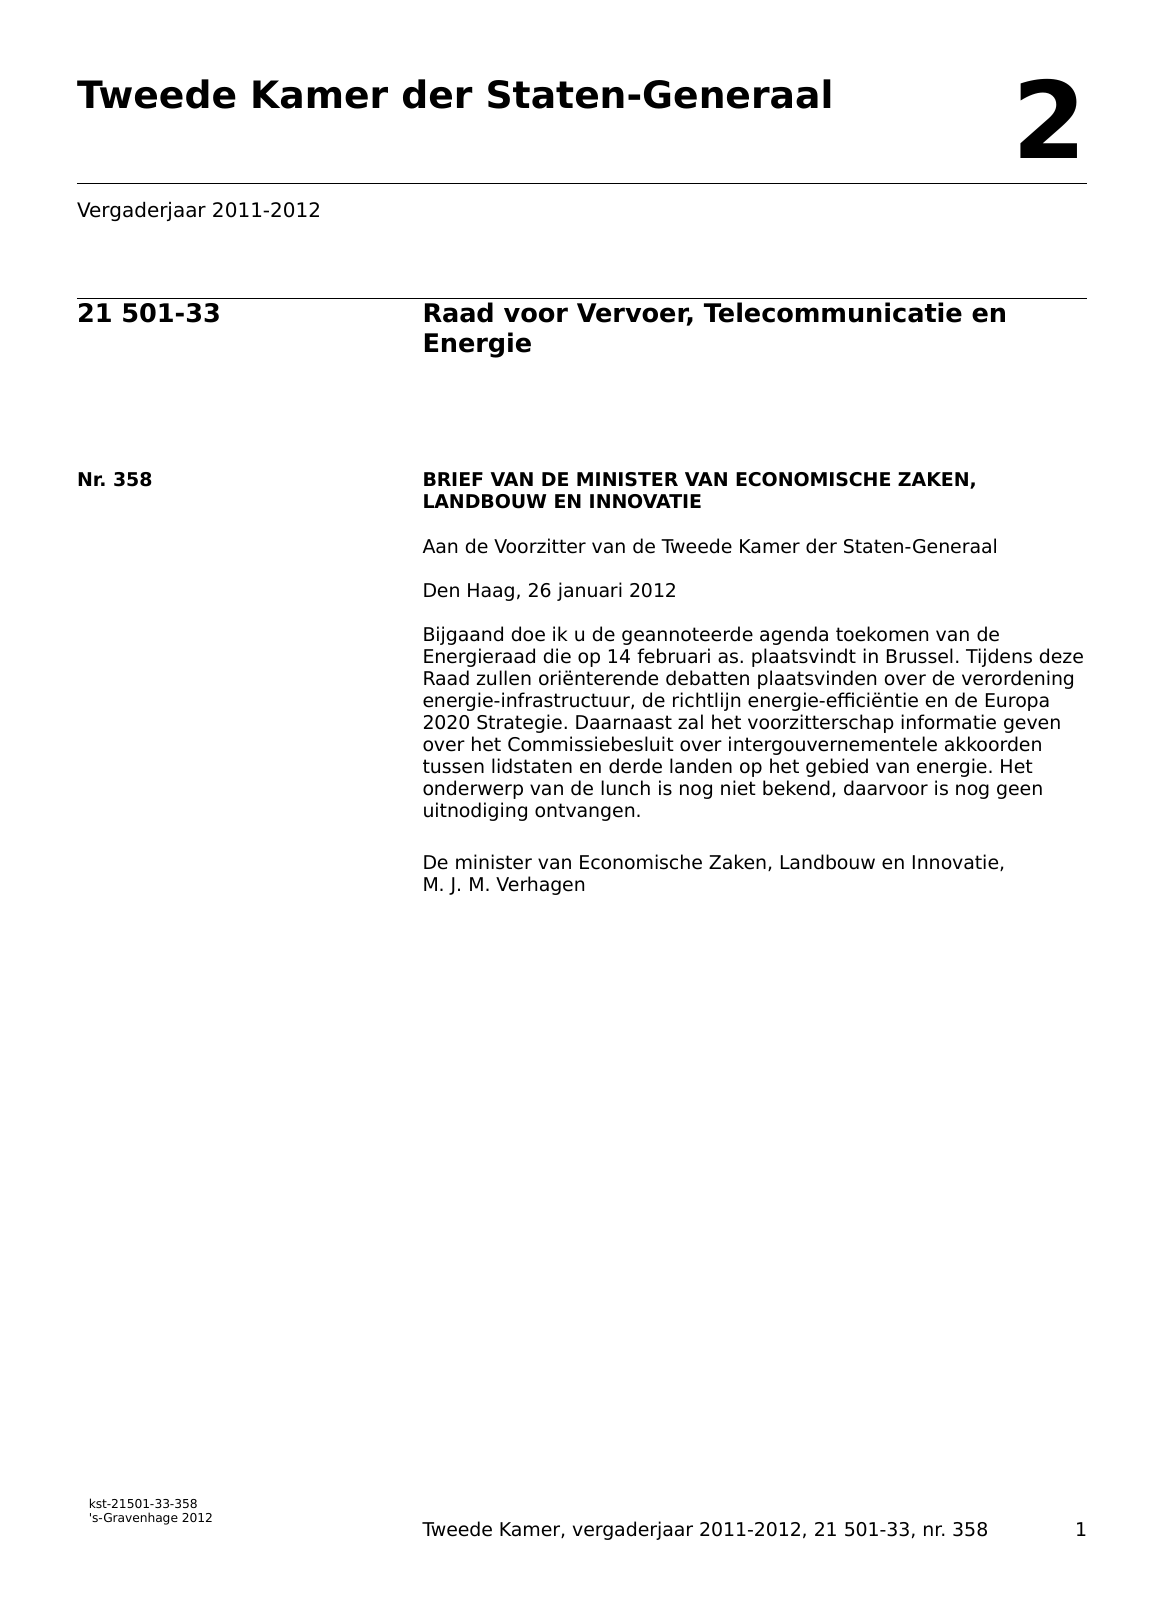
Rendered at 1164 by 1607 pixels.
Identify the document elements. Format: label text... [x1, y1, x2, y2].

text 's-Gravenhage 2012 [88, 1511, 323, 1525]
subtitle Nr. 358 BRIEF VAN DE MINISTER VAN ECONOMISCHE ZAKEN, LANDBOUW EN INNOVATIE [77, 469, 1087, 513]
text kst-21501-33-358 [88, 1497, 323, 1511]
table_header Tweede Kamer der Staten-Generaal [77, 59, 886, 183]
table_cell Vergaderjaar 2011-2012 [77, 184, 1087, 298]
subtitle 21 501-33 Raad voor Vervoer, Telecommunicatie en Energie [77, 299, 1087, 358]
text Bijgaand doe ik u de geannoteerde agenda toekomen van de Energieraad die op 14 februari as. plaatsvindt in Brussel. Tijdens deze Raad zullen oriënterende debatten plaatsvinden over de verordening energie-infrastructuur, de richtlijn energie-efficiëntie en de Europa 2020 Strategie. Daarnaast zal het voorzitterschap informatie geven over het Commissiebesluit over intergouvernementele akkoorden tussen lidstaten en derde landen op het gebied van energie. Het onderwerp van de lunch is nog niet bekend, daarvoor is nog geen uitnodiging ontvangen. [422, 624, 1087, 822]
text Den Haag, 26 januari 2012 [422, 580, 1087, 602]
table_header 2 [886, 59, 1087, 183]
text Aan de Voorzitter van de Tweede Kamer der Staten-Generaal [422, 536, 1087, 557]
text De minister van Economische Zaken, Landbouw en Innovatie, M. J. M. Verhagen [422, 852, 1087, 896]
